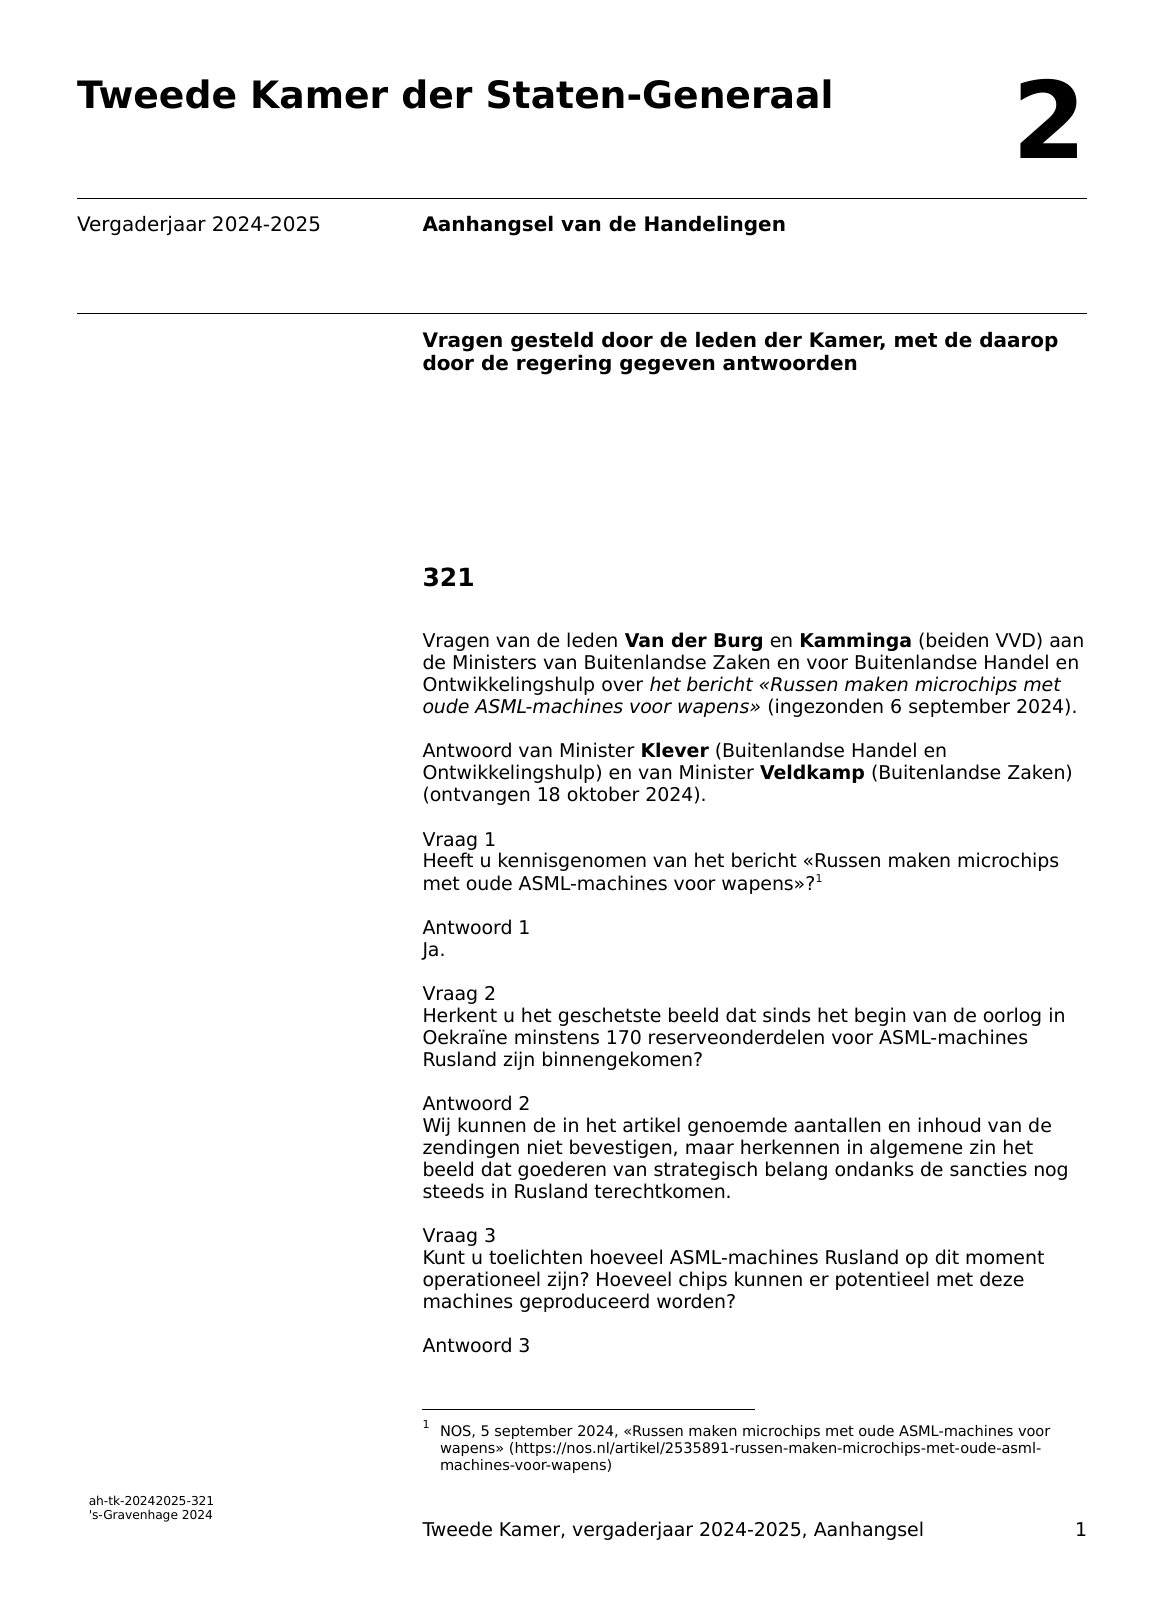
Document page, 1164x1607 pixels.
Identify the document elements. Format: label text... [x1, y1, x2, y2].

table_header 2 [886, 59, 1087, 198]
text Antwoord 2 [422, 1093, 1087, 1115]
text Heeft u kennisgenomen van het bericht «Russen maken microchips met oude ASML-machines voor wapens»? [422, 850, 1087, 894]
text Ja. [422, 938, 1087, 961]
text NOS, 5 september 2024, «Russen maken microchips met oude ASML-machines voor wapens» (https://nos.nl/artikel/2535891-russen-maken-microchips-met-oude-asml-machines-voor-wapens) [422, 1418, 1087, 1474]
text Vragen van de leden Van der Burg en Kamminga (beiden VVD) aan de Ministers van Buitenlandse Zaken en voor Buitenlandse Handel en Ontwikkelingshulp over het bericht «Russen maken microchips met oude ASML-machines voor wapens» (ingezonden 6 september 2024). [422, 630, 1087, 718]
table_cell [77, 314, 422, 375]
text Herkent u het geschetste beeld dat sinds het begin van de oorlog in Oekraïne minstens 170 reserveonderdelen voor ASML-machines Rusland zijn binnengekomen? [422, 1005, 1087, 1071]
text Kunt u toelichten hoeveel ASML-machines Rusland op dit moment operationeel zijn? Hoeveel chips kunnen er potentieel met deze machines geproduceerd worden? [422, 1247, 1087, 1313]
text Antwoord 1 [422, 917, 1087, 938]
text Vraag 3 [422, 1225, 1087, 1247]
text Antwoord 3 [422, 1335, 1087, 1357]
table_header Tweede Kamer der Staten-Generaal [77, 59, 886, 198]
text 321 [422, 563, 1087, 592]
text ah-tk-20242025-321 [88, 1494, 323, 1508]
table_cell Vergaderjaar 2024-2025 [77, 199, 422, 313]
text Wij kunnen de in het artikel genoemde aantallen en inhoud van de zendingen niet bevestigen, maar herkennen in algemene zin het beeld dat goederen van strategisch belang ondanks de sancties nog steeds in Rusland terechtkomen. [422, 1115, 1087, 1203]
text Vraag 1 [422, 828, 1087, 850]
text Antwoord van Minister Klever (Buitenlandse Handel en Ontwikkelingshulp) en van Minister Veldkamp (Buitenlandse Zaken) (ontvangen 18 oktober 2024). [422, 740, 1087, 806]
text 's-Gravenhage 2024 [88, 1508, 323, 1522]
table_cell Vragen gesteld door de leden der Kamer, met de daarop door de regering gegeven antwoorden [422, 314, 1087, 375]
text Vraag 2 [422, 983, 1087, 1005]
table_cell Aanhangsel van de Handelingen [422, 199, 1087, 313]
